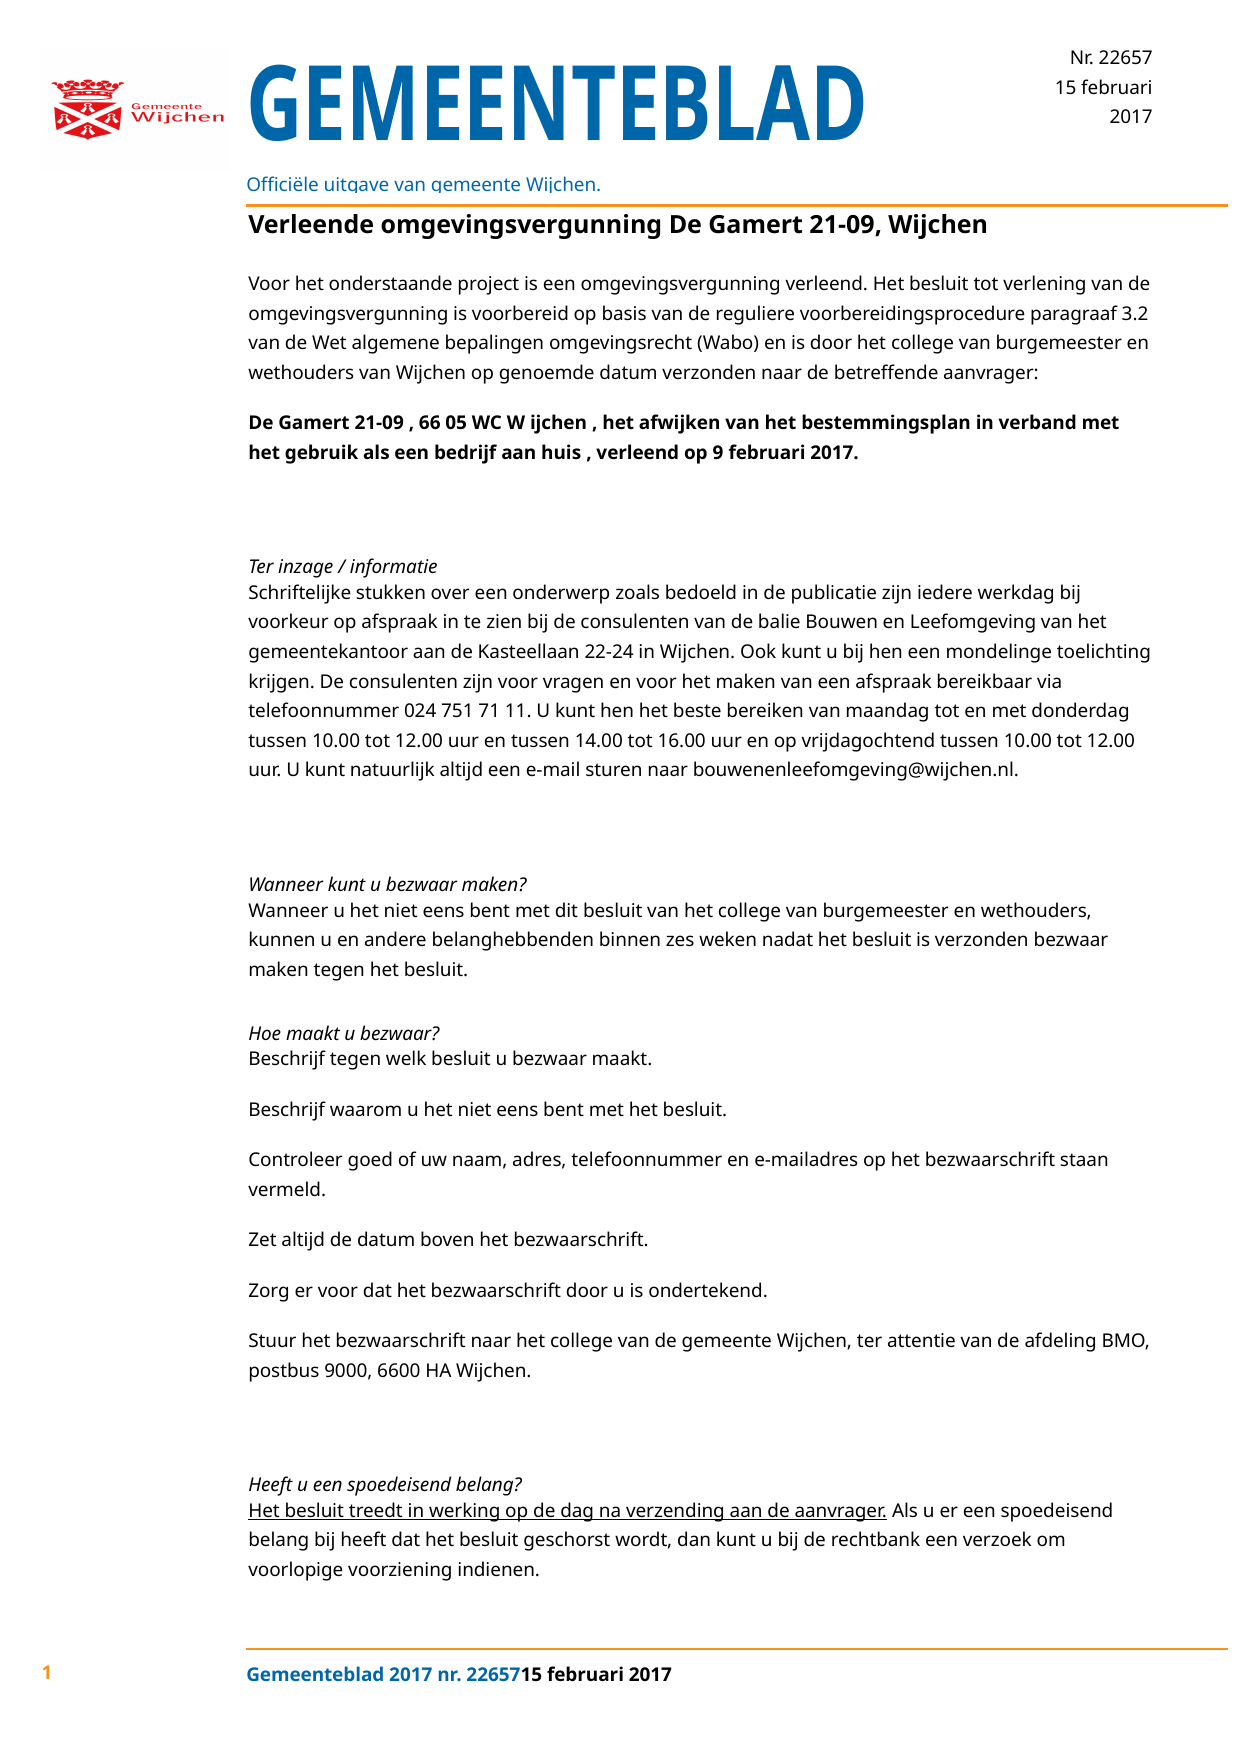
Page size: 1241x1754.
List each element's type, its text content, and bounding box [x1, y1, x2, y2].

text Hoe maakt u bezwaar? [248, 1020, 1152, 1046]
text Schriftelijke stukken over een onderwerp zoals bedoeld in de publicatie zijn iedere werkdag bij voorkeur op afspraak in te zien bij de consulenten van de balie Bouwen en Leefomgeving van het gemeentekantoor aan de Kasteellaan 22-24 in Wijchen. Ook kunt u bij hen een mondelinge toelichting krijgen. De consulenten zijn voor vragen en voor het maken van een afspraak bereikbaar via telefoonnummer 024 751 71 11. U kunt hen het beste bereiken van maandag tot en met donderdag tussen 10.00 tot 12.00 uur en tussen 14.00 tot 16.00 uur en op vrijdagochtend tussen 10.00 tot 12.00 uur. U kunt natuurlijk altijd een e-mail sturen naar bouwenenleefomgeving@wijchen.nl. [248, 579, 1152, 782]
text Wanneer kunt u bezwaar maken? [248, 871, 1152, 897]
text Het besluit treedt in werking op de dag na verzending aan de aanvrager. Als u er een spoedeisend belang bij heeft dat het besluit geschorst wordt, dan kunt u bij de rechtbank een verzoek om voorlopige voorziening indienen. [248, 1497, 1152, 1582]
text Verleende omgevingsvergunning De Gamert 21-09, Wijchen [248, 207, 1152, 241]
text Stuur het bezwaarschrift naar het college van de gemeente Wijchen, ter attentie van de afdeling BMO, postbus 9000, 6600 HA Wijchen. [248, 1327, 1152, 1383]
text Wanneer u het niet eens bent met dit besluit van het college van burgemeester en wethouders, kunnen u en andere belanghebbenden binnen zes weken nadat het besluit is verzonden bezwaar maken tegen het besluit. [248, 897, 1152, 982]
text Beschrijf waarom u het niet eens bent met het besluit. [248, 1096, 1152, 1122]
text Beschrijf tegen welk besluit u bezwaar maakt. [248, 1046, 1152, 1071]
text De Gamert 21-09 , 66 05 WC W ijchen , het afwijken van het bestemmingsplan in verband met het gebruik als een bedrijf aan huis , verleend op 9 februari 2017. [248, 409, 1152, 465]
text Zet altijd de datum boven het bezwaarschrift. [248, 1226, 1152, 1252]
text Controleer goed of uw naam, adres, telefoonnummer en e-mailadres op het bezwaarschrift staan vermeld. [248, 1146, 1152, 1202]
picture [41, 47, 231, 172]
text Ter inzage / informatie [248, 553, 1152, 579]
text Voor het onderstaande project is een omgevingsvergunning verleend. Het besluit tot verlening van de omgevingsvergunning is voorbereid op basis van de reguliere voorbereidingsprocedure paragraaf 3.2 van de Wet algemene bepalingen omgevingsrecht (Wabo) en is door het college van burgemeester en wethouders van Wijchen op genoemde datum verzonden naar de betreffende aanvrager: [248, 270, 1152, 385]
text Zorg er voor dat het bezwaarschrift door u is ondertekend. [248, 1277, 1152, 1303]
text Heeft u een spoedeisend belang? [248, 1471, 1152, 1497]
